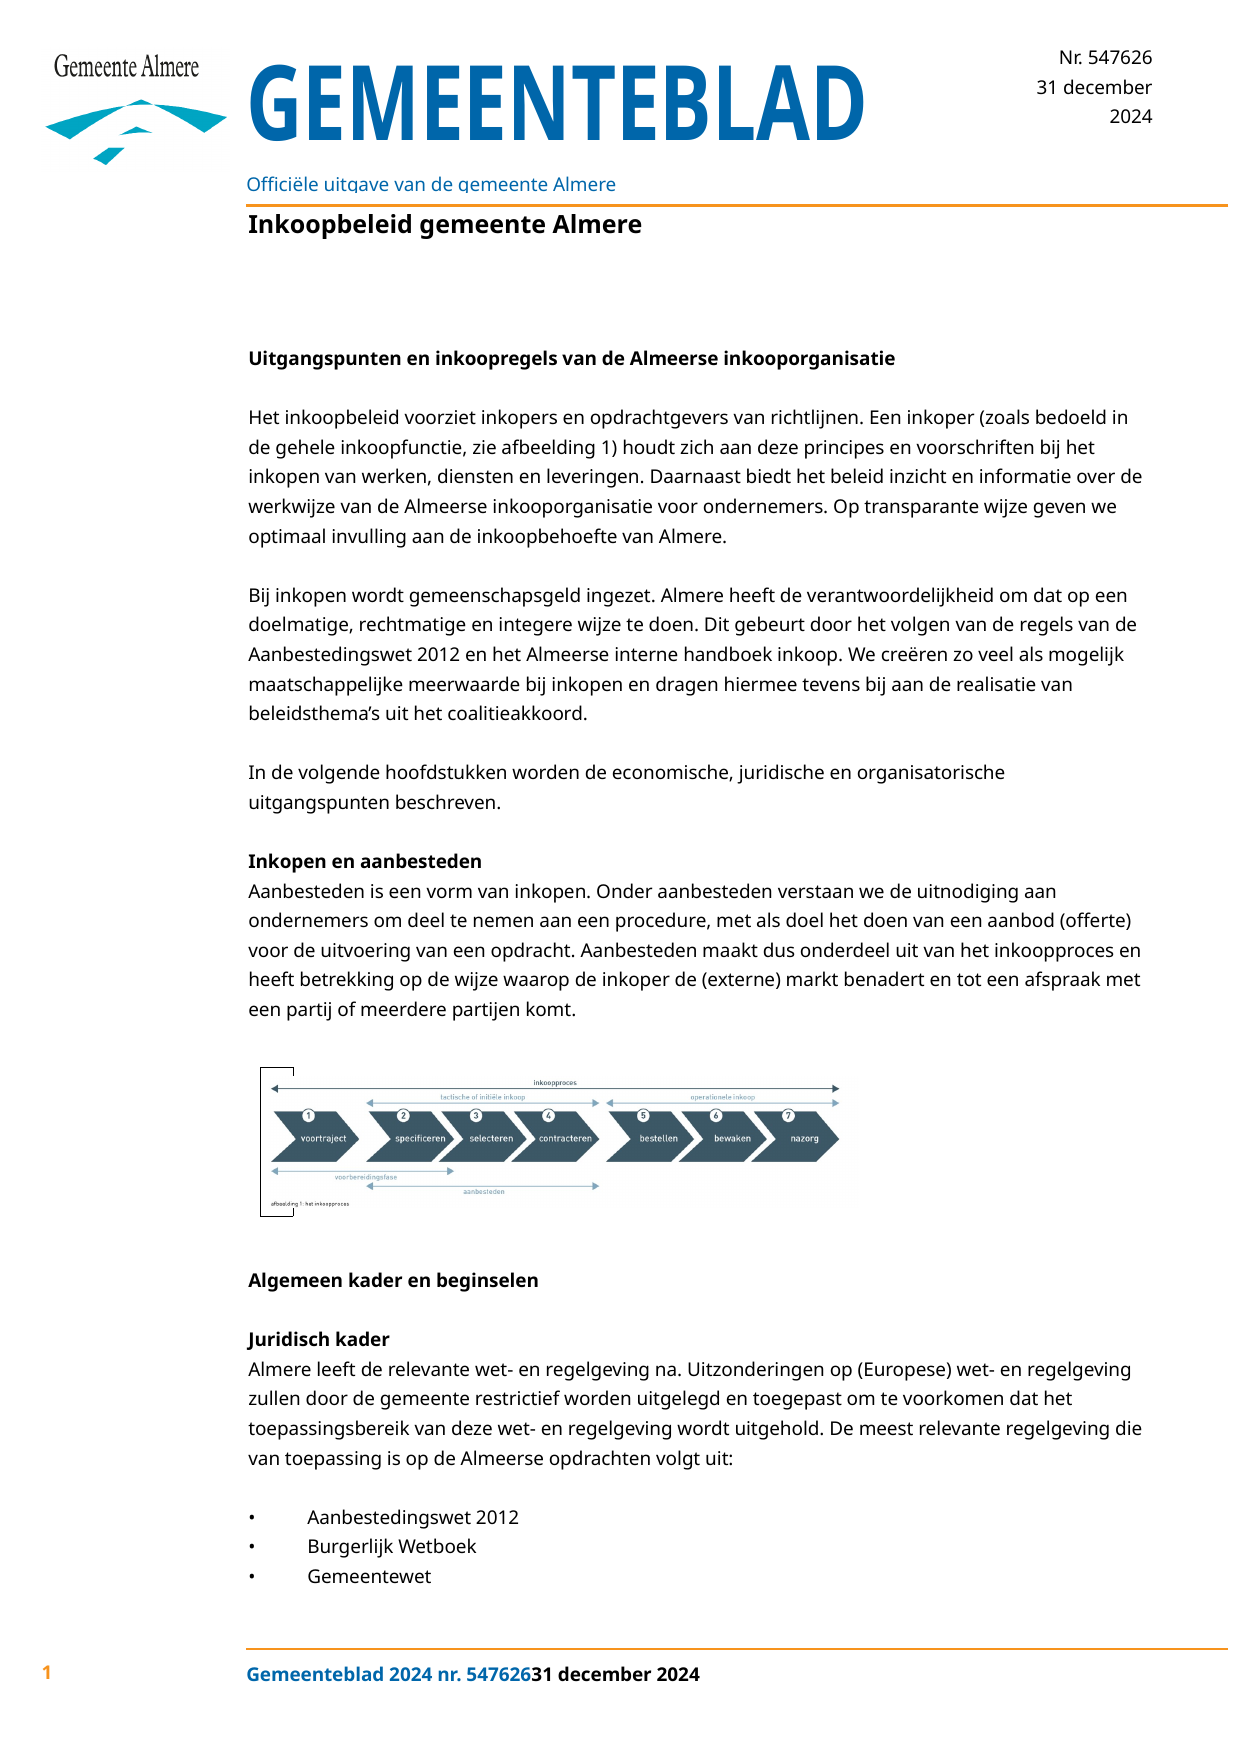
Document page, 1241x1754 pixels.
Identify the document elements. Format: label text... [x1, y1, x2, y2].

text Bij inkopen wordt gemeenschapsgeld ingezet. Almere heeft de verantwoordelijkheid om dat op een doelmatige, rechtmatige en integere wijze te doen. Dit gebeurt door het volgen van de regels van de Aanbestedingswet 2012 en het Almeerse interne handboek inkoop. We creëren zo veel als mogelijk maatschappelijke meerwaarde bij inkopen en dragen hiermee tevens bij aan de realisatie van beleidsthema’s uit het coalitieakkoord. [248, 582, 1152, 726]
picture [268, 1076, 860, 1208]
text Inkoopbeleid gemeente Almere [248, 207, 1152, 241]
text Algemeen kader en beginselen [248, 1267, 1152, 1293]
list Burgerlijk Wetboek [248, 1533, 1152, 1559]
text Juridisch kader [248, 1326, 1152, 1352]
text Inkopen en aanbesteden [248, 848, 1152, 874]
text Uitgangspunten en inkoopregels van de Almeerse inkooporganisatie [248, 345, 1152, 371]
list Gemeentewet [248, 1563, 1152, 1589]
text In de volgende hoofdstukken worden de economische, juridische en organisatorische uitgangspunten beschreven. [248, 759, 1152, 815]
text Almere leeft de relevante wet- en regelgeving na. Uitzonderingen op (Europese) wet- en regelgeving zullen door de gemeente restrictief worden uitgelegd en toegepast om te voorkomen dat het toepassingsbereik van deze wet- en regelgeving wordt uitgehold. De meest relevante regelgeving die van toepassing is op de Almeerse opdrachten volgt uit: [248, 1356, 1152, 1470]
text Aanbesteden is een vorm van inkopen. Onder aanbesteden verstaan we de uitnodiging aan ondernemers om deel te nemen aan een procedure, met als doel het doen van een aanbod (offerte) voor de uitvoering van een opdracht. Aanbesteden maakt dus onderdeel uit van het inkoopproces en heeft betrekking op de wijze waarop de inkoper de (externe) markt benadert en tot een afspraak met een partij of meerdere partijen komt. [248, 878, 1152, 1022]
picture [41, 47, 231, 172]
list Aanbestedingswet 2012 [248, 1504, 1152, 1529]
text Het inkoopbeleid voorziet inkopers en opdrachtgevers van richtlijnen. Een inkoper (zoals bedoeld in de gehele inkoopfunctie, zie afbeelding 1) houdt zich aan deze principes en voorschriften bij het inkopen van werken, diensten en leveringen. Daarnaast biedt het beleid inzicht en informatie over de werkwijze van de Almeerse inkooporganisatie voor ondernemers. Op transparante wijze geven we optimaal invulling aan de inkoopbehoefte van Almere. [248, 404, 1152, 548]
